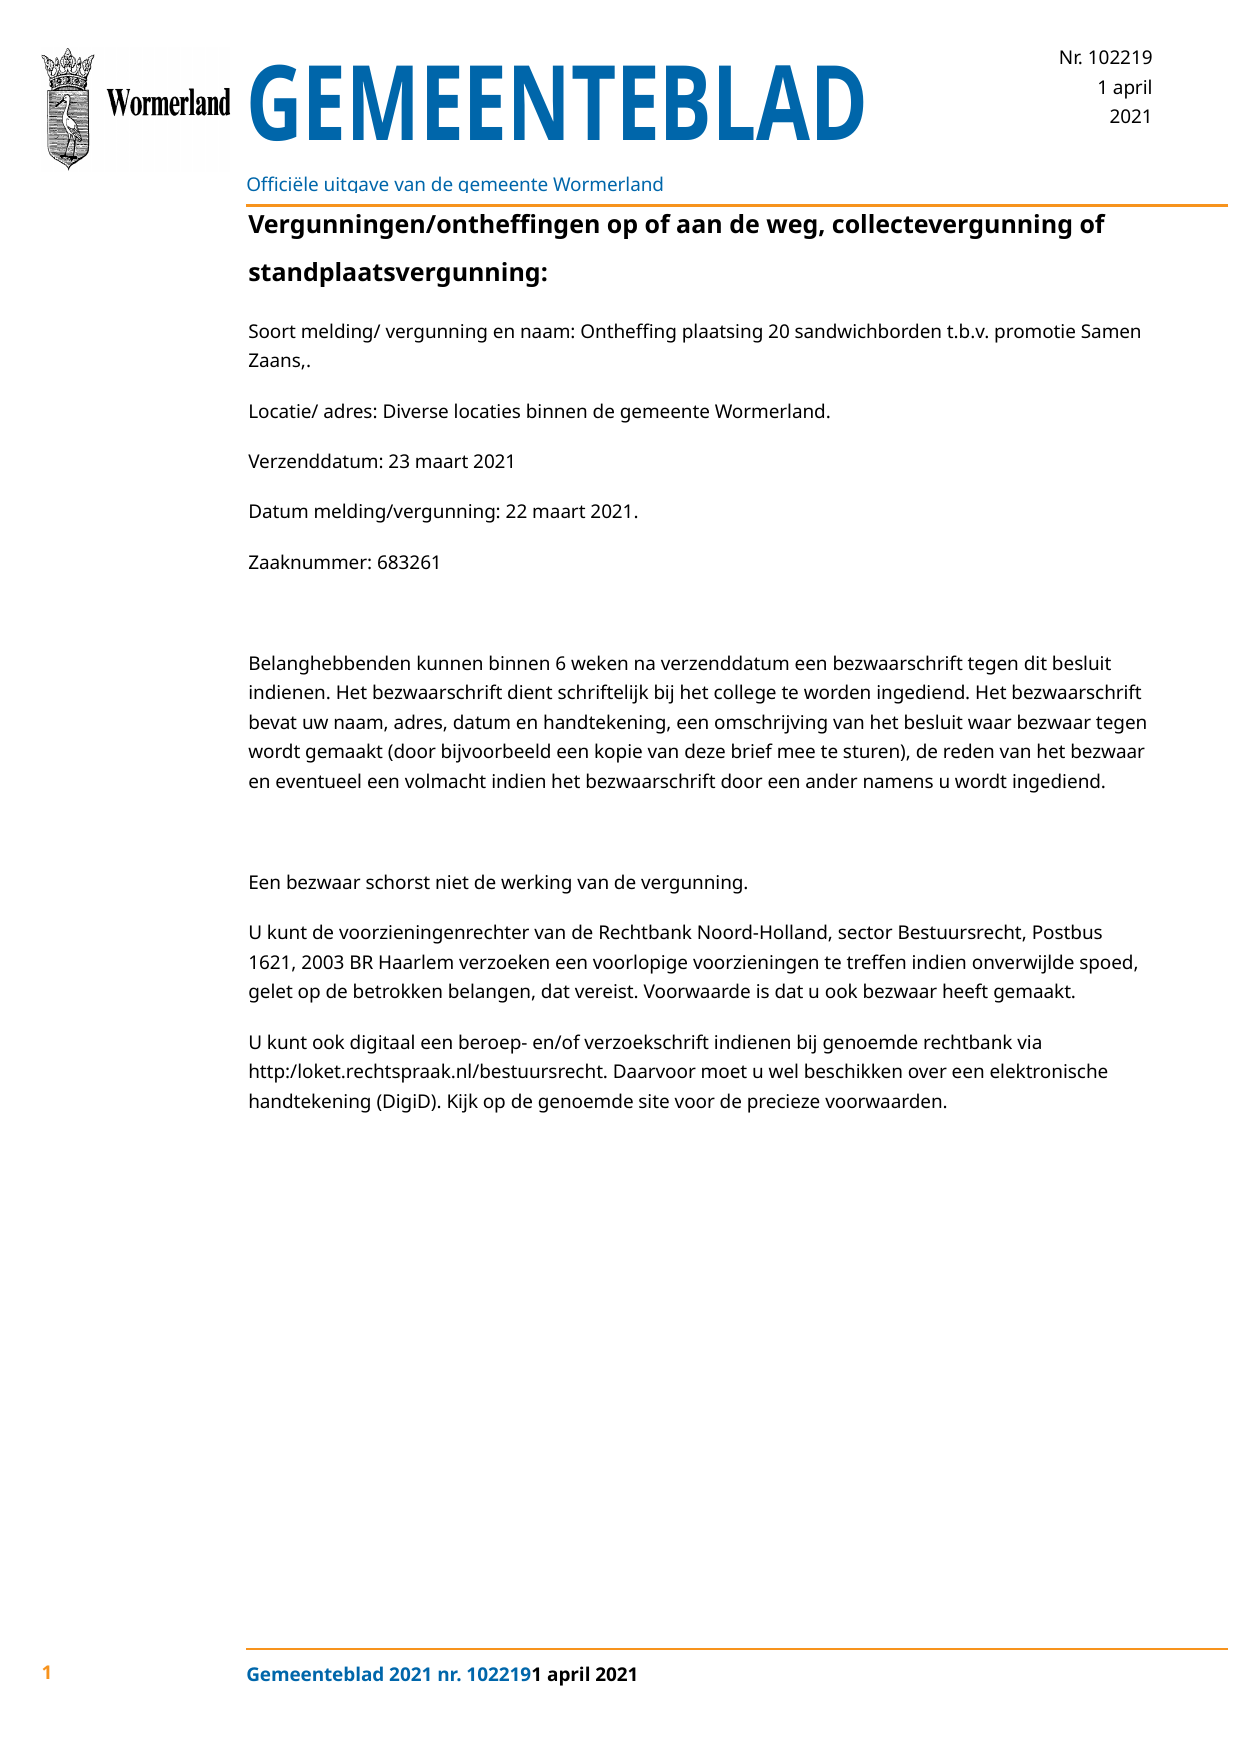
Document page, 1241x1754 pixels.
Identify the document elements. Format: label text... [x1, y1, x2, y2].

text Verzenddatum: 23 maart 2021 [248, 448, 1152, 474]
text Locatie/ adres: Diverse locaties binnen de gemeente Wormerland. [248, 398, 1152, 424]
text U kunt ook digitaal een beroep- en/of verzoekschrift indienen bij genoemde rechtbank via http:/loket.rechtspraak.nl/bestuursrecht. Daarvoor moet u wel beschikken over een elektronische handtekening (DigiD). Kijk op de genoemde site voor de precieze voorwaarden. [248, 1029, 1152, 1114]
text Belanghebbenden kunnen binnen 6 weken na verzenddatum een bezwaarschrift tegen dit besluit indienen. Het bezwaarschrift dient schriftelijk bij het college te worden ingediend. Het bezwaarschrift bevat uw naam, adres, datum en handtekening, een omschrijving van het besluit waar bezwaar tegen wordt gemaakt (door bijvoorbeeld een kopie van deze brief mee te sturen), de reden van het bezwaar en eventueel een volmacht indien het bezwaarschrift door een ander namens u wordt ingediend. [248, 650, 1152, 794]
text U kunt de voorzieningenrechter van de Rechtbank Noord-Holland, sector Bestuursrecht, Postbus 1621, 2003 BR Haarlem verzoeken een voorlopige voorzieningen te treffen indien onverwijlde spoed, gelet op de betrokken belangen, dat vereist. Voorwaarde is dat u ook bezwaar heeft gemaakt. [248, 919, 1152, 1004]
text Datum melding/vergunning: 22 maart 2021. [248, 499, 1152, 524]
text Soort melding/ vergunning en naam: Ontheffing plaatsing 20 sandwichborden t.b.v. promotie Samen Zaans,. [248, 318, 1152, 373]
text Een bezwaar schorst niet de werking van de vergunning. [248, 869, 1152, 895]
text Zaaknummer: 683261 [248, 549, 1152, 575]
text Vergunningen/ontheffingen op of aan de weg, collectevergunning of standplaatsvergunning: [248, 207, 1152, 288]
picture [41, 47, 231, 172]
